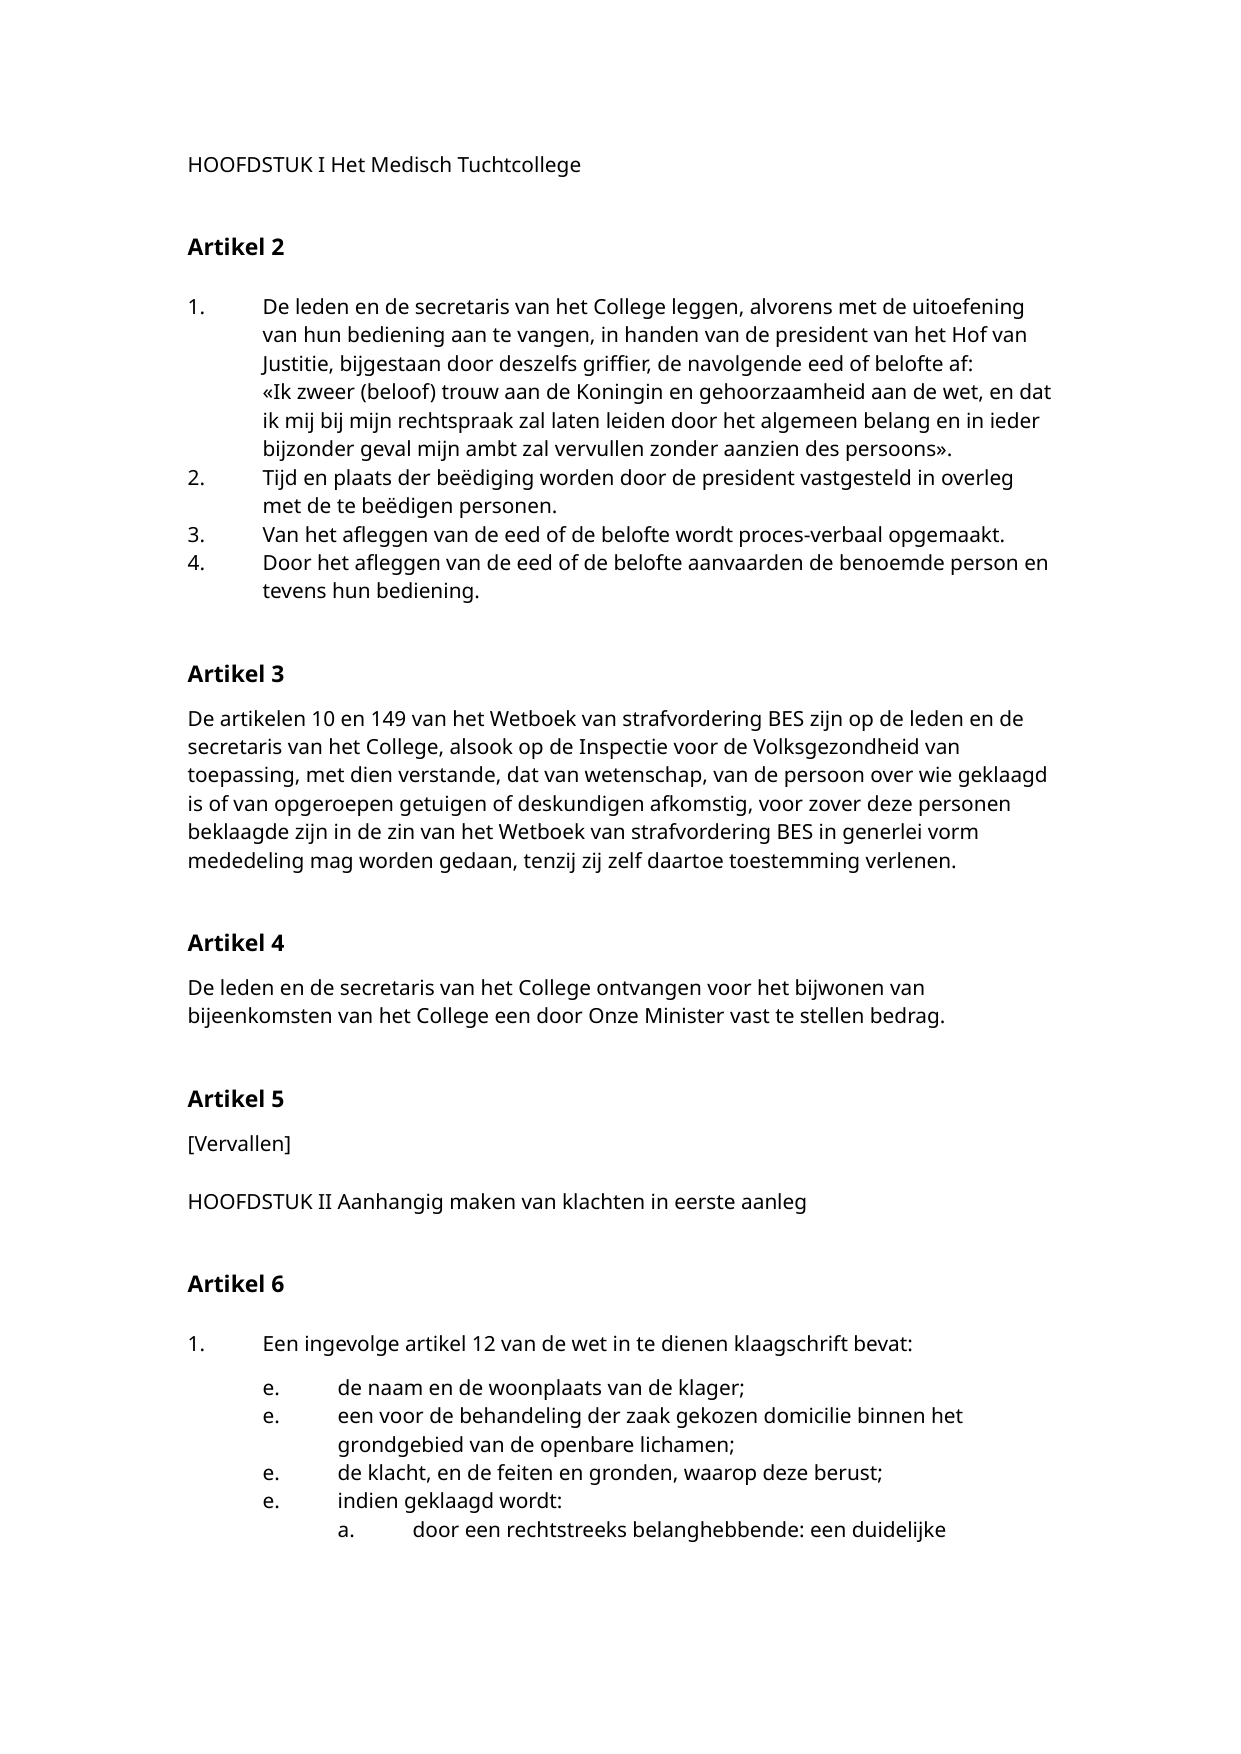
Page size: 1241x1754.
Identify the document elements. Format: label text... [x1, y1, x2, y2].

list Tijd en plaats der beëdiging worden door de president vastgesteld in overleg met de te beëdigen personen. [187, 463, 1053, 520]
text De leden en de secretaris van het College ontvangen voor het bijwonen van bijeenkomsten van het College een door Onze Minister vast te stellen bedrag. [187, 973, 1053, 1030]
subtitle Artikel 6 [187, 1268, 1053, 1299]
text De artikelen 10 en 149 van het Wetboek van strafvordering BES zijn op de leden en de secretaris van het College, alsook op de Inspectie voor de Volksgezondheid van toepassing, met dien verstande, dat van wetenschap, van de persoon over wie geklaagd is of van opgeroepen getuigen of deskundigen afkomstig, voor zover deze personen beklaagde zijn in de zin van het Wetboek van strafvordering BES in generlei vorm mededeling mag worden gedaan, tenzij zij zelf daartoe toestemming verlenen. [187, 704, 1053, 874]
subtitle HOOFDSTUK I Het Medisch Tuchtcollege [187, 150, 1053, 178]
list een voor de behandeling der zaak gekozen domicilie binnen het grondgebied van de openbare lichamen; [262, 1401, 1053, 1458]
list indien geklaagd wordt: [262, 1487, 1053, 1515]
list Door het afleggen van de eed of de belofte aanvaarden de benoemde person en tevens hun bediening. [187, 548, 1053, 605]
subtitle HOOFDSTUK II Aanhangig maken van klachten in eerste aanleg [187, 1187, 1053, 1216]
list door een rechtstreeks belanghebbende: een duidelijke [337, 1515, 1053, 1543]
list de klacht, en de feiten en gronden, waarop deze berust; [262, 1458, 1053, 1487]
list de naam en de woonplaats van de klager; [262, 1373, 1053, 1401]
list Van het afleggen van de eed of de belofte wordt proces-verbaal opgemaakt. [187, 520, 1053, 548]
text [Vervallen] [187, 1129, 1053, 1157]
subtitle Artikel 4 [187, 927, 1053, 958]
list «Ik zweer (beloof) trouw aan de Koningin en gehoorzaamheid aan de wet, en dat ik mij bij mijn rechtspraak zal laten leiden door het algemeen belang en in ieder bijzonder geval mijn ambt zal vervullen zonder aanzien des persoons». [187, 377, 1053, 463]
subtitle Artikel 5 [187, 1082, 1053, 1114]
subtitle Artikel 2 [187, 231, 1053, 262]
list De leden en de secretaris van het College leggen, alvorens met de uitoefening van hun bediening aan te vangen, in handen van de president van het Hof van Justitie, bijgestaan door deszelfs griffier, de navolgende eed of belofte af: [187, 292, 1053, 377]
subtitle Artikel 3 [187, 657, 1053, 689]
list Een ingevolge artikel 12 van de wet in te dienen klaagschrift bevat: [187, 1329, 1053, 1358]
